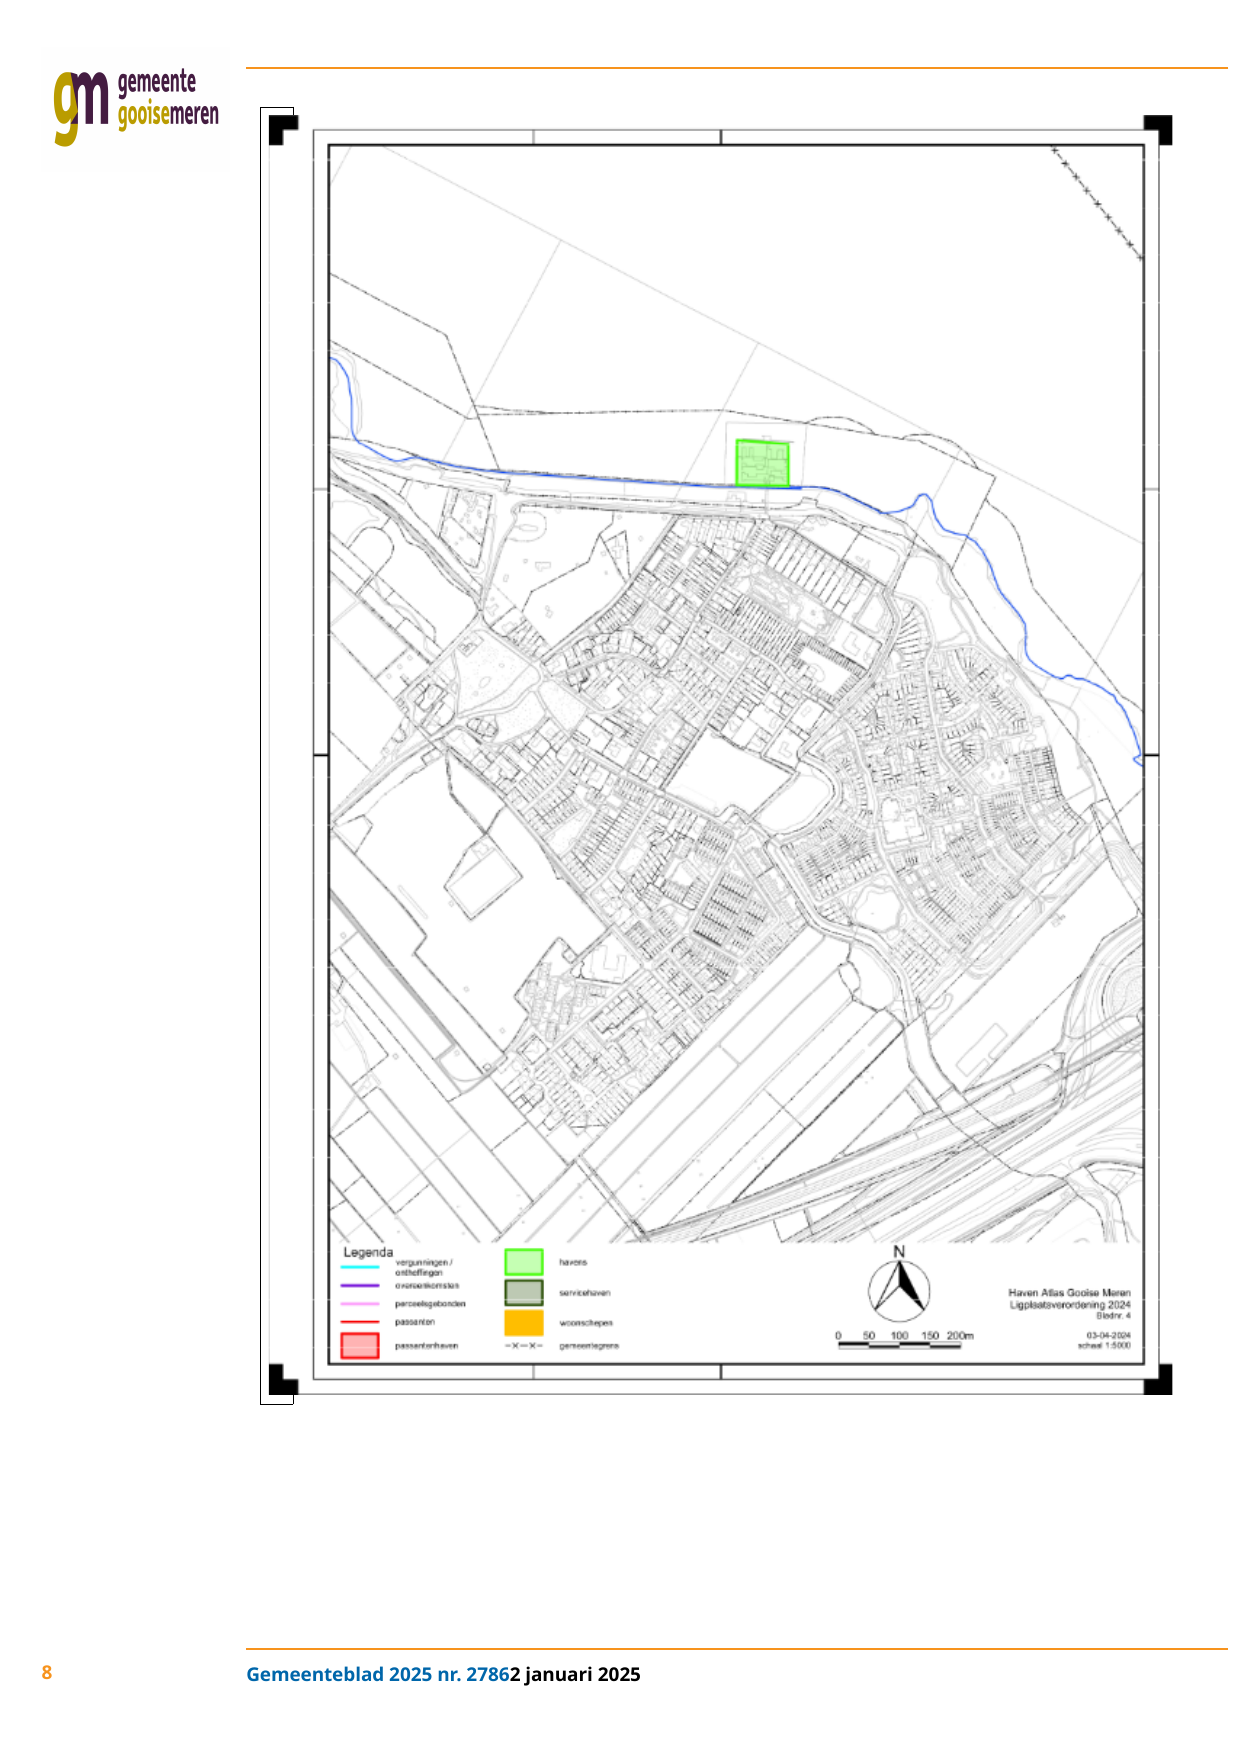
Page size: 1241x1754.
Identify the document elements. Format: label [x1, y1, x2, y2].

picture [268, 115, 1173, 1395]
picture [41, 47, 231, 172]
